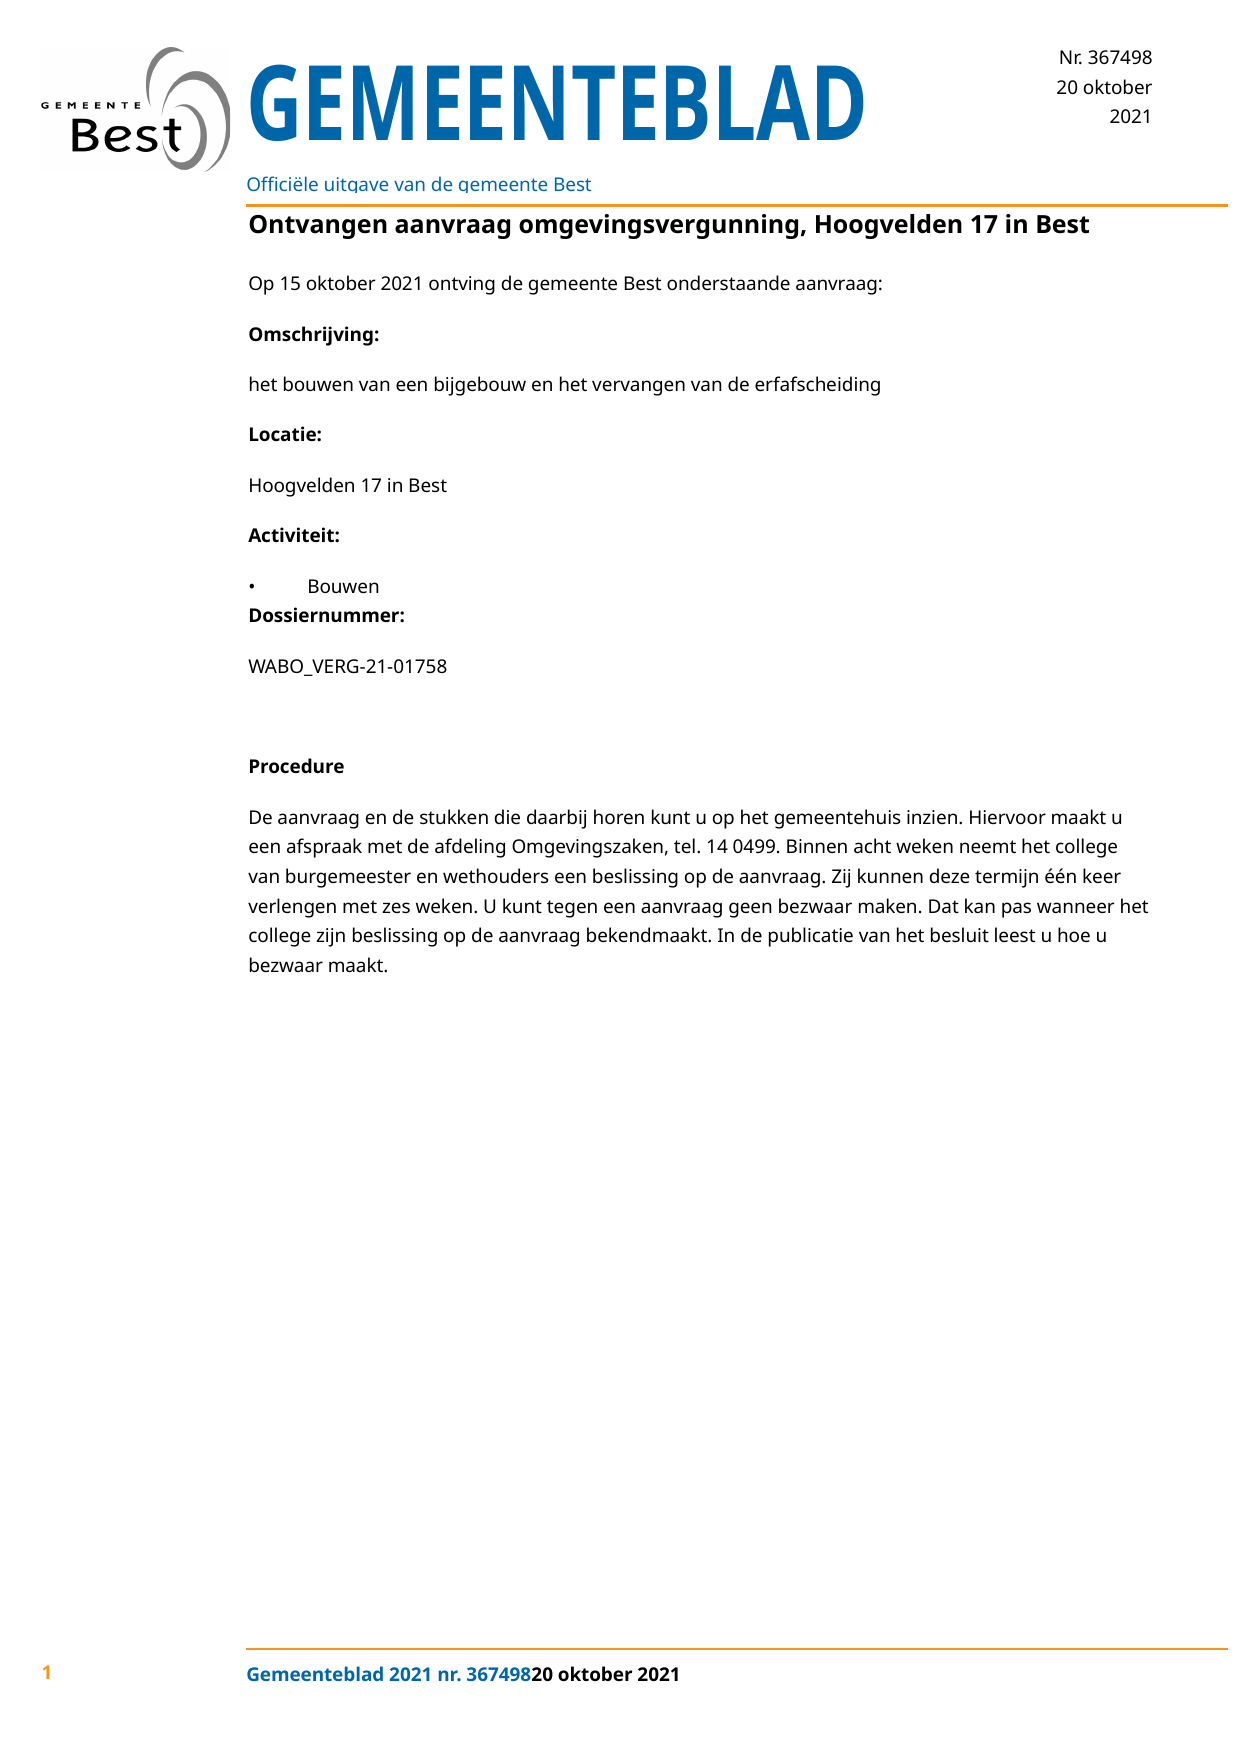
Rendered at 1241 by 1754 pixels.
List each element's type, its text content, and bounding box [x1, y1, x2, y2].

text Omschrijving: [248, 321, 1152, 346]
list Bouwen [248, 573, 1152, 598]
text Op 15 oktober 2021 ontving de gemeente Best onderstaande aanvraag: [248, 270, 1152, 296]
text WABO_VERG-21-01758 [248, 653, 1152, 678]
text Ontvangen aanvraag omgevingsvergunning, Hoogvelden 17 in Best [248, 207, 1152, 241]
text Locatie: [248, 422, 1152, 447]
picture [41, 47, 231, 172]
text Procedure [248, 754, 1152, 779]
text Activiteit: [248, 522, 1152, 548]
text Dossiernummer: [248, 602, 1152, 628]
text Hoogvelden 17 in Best [248, 472, 1152, 498]
text het bouwen van een bijgebouw en het vervangen van de erfafscheiding [248, 371, 1152, 397]
text De aanvraag en de stukken die daarbij horen kunt u op het gemeentehuis inzien. Hiervoor maakt u een afspraak met de afdeling Omgevingszaken, tel. 14 0499. Binnen acht weken neemt het college van burgemeester en wethouders een beslissing op de aanvraag. Zij kunnen deze termijn één keer verlengen met zes weken. U kunt tegen een aanvraag geen bezwaar maken. Dat kan pas wanneer het college zijn beslissing op de aanvraag bekendmaakt. In de publicatie van het besluit leest u hoe u bezwaar maakt. [248, 804, 1152, 978]
